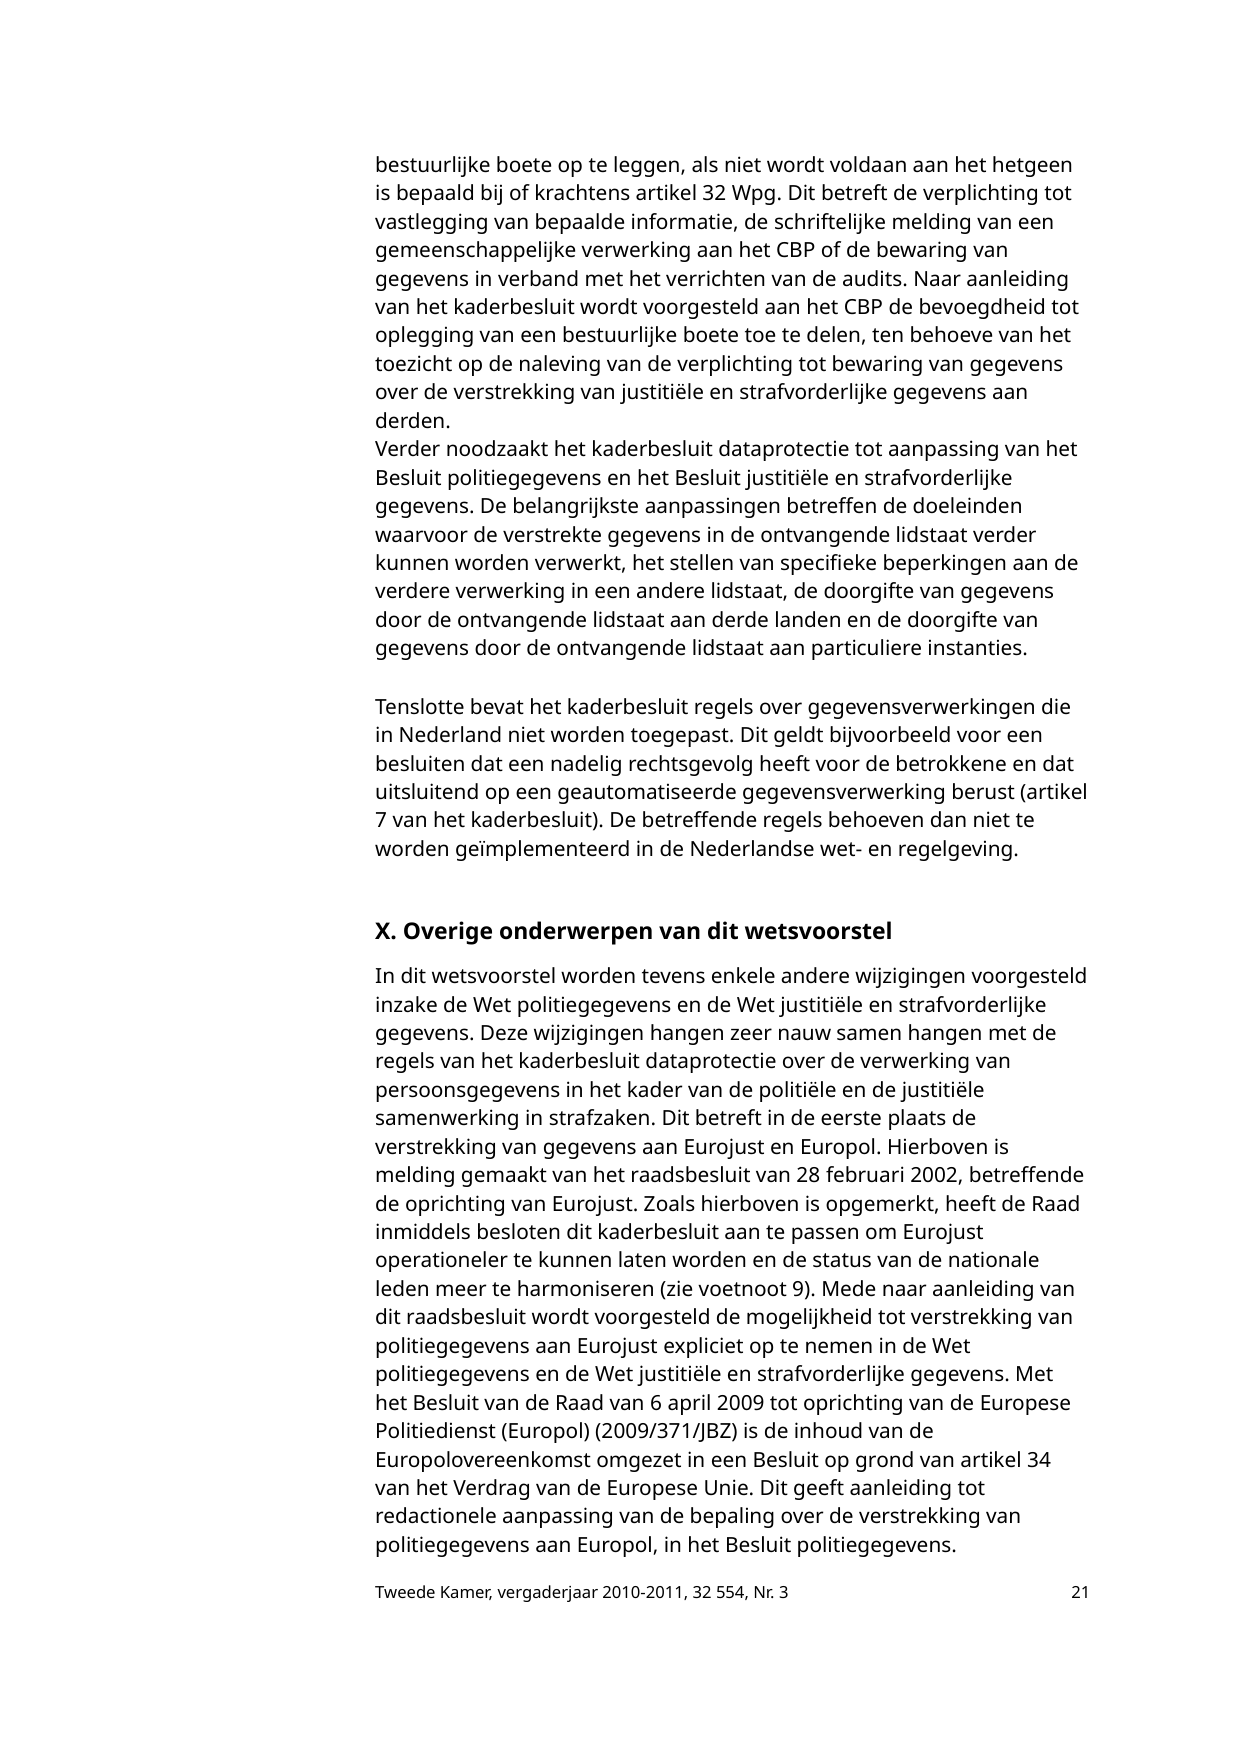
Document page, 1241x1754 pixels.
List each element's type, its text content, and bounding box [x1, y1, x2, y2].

text Tenslotte bevat het kaderbesluit regels over gegevensverwerkingen die in Nederland niet worden toegepast. Dit geldt bijvoorbeeld voor een besluiten dat een nadelig rechtsgevolg heeft voor de betrokkene en dat uitsluitend op een geautomatiseerde gegevensverwerking berust (artikel 7 van het kaderbesluit). De betreffende regels behoeven dan niet te worden geïmplementeerd in de Nederlandse wet- en regelgeving. [375, 692, 1090, 862]
subtitle X. Overige onderwerpen van dit wetsvoorstel [375, 915, 1090, 946]
text In dit wetsvoorstel worden tevens enkele andere wijzigingen voorgesteld inzake de Wet politiegegevens en de Wet justitiële en strafvorderlijke gegevens. Deze wijzigingen hangen zeer nauw samen hangen met de regels van het kaderbesluit dataprotectie over de verwerking van persoonsgegevens in het kader van de politiële en de justitiële samenwerking in strafzaken. Dit betreft in de eerste plaats de verstrekking van gegevens aan Eurojust en Europol. Hierboven is melding gemaakt van het raadsbesluit van 28 februari 2002, betreffende de oprichting van Eurojust. Zoals hierboven is opgemerkt, heeft de Raad inmiddels besloten dit kaderbesluit aan te passen om Eurojust operationeler te kunnen laten worden en de status van de nationale leden meer te harmoniseren (zie voetnoot 9). Mede naar aanleiding van dit raadsbesluit wordt voorgesteld de mogelijkheid tot verstrekking van politiegegevens aan Eurojust expliciet op te nemen in de Wet politiegegevens en de Wet justitiële en strafvorderlijke gegevens. Met het Besluit van de Raad van 6 april 2009 tot oprichting van de Europese Politiedienst (Europol) (2009/371/JBZ) is de inhoud van de Europolovereenkomst omgezet in een Besluit op grond van artikel 34 van het Verdrag van de Europese Unie. Dit geeft aanleiding tot redactionele aanpassing van de bepaling over de verstrekking van politiegegevens aan Europol, in het Besluit politiegegevens. [375, 961, 1090, 1558]
text bestuurlijke boete op te leggen, als niet wordt voldaan aan het hetgeen is bepaald bij of krachtens artikel 32 Wpg. Dit betreft de verplichting tot vastlegging van bepaalde informatie, de schriftelijke melding van een gemeenschappelijke verwerking aan het CBP of de bewaring van gegevens in verband met het verrichten van de audits. Naar aanleiding van het kaderbesluit wordt voorgesteld aan het CBP de bevoegdheid tot oplegging van een bestuurlijke boete toe te delen, ten behoeve van het toezicht op de naleving van de verplichting tot bewaring van gegevens over de verstrekking van justitiële en strafvorderlijke gegevens aan derden. [375, 150, 1090, 434]
text Verder noodzaakt het kaderbesluit dataprotectie tot aanpassing van het Besluit politiegegevens en het Besluit justitiële en strafvorderlijke gegevens. De belangrijkste aanpassingen betreffen de doeleinden waarvoor de verstrekte gegevens in de ontvangende lidstaat verder kunnen worden verwerkt, het stellen van specifieke beperkingen aan de verdere verwerking in een andere lidstaat, de doorgifte van gegevens door de ontvangende lidstaat aan derde landen en de doorgifte van gegevens door de ontvangende lidstaat aan particuliere instanties. [375, 434, 1090, 662]
